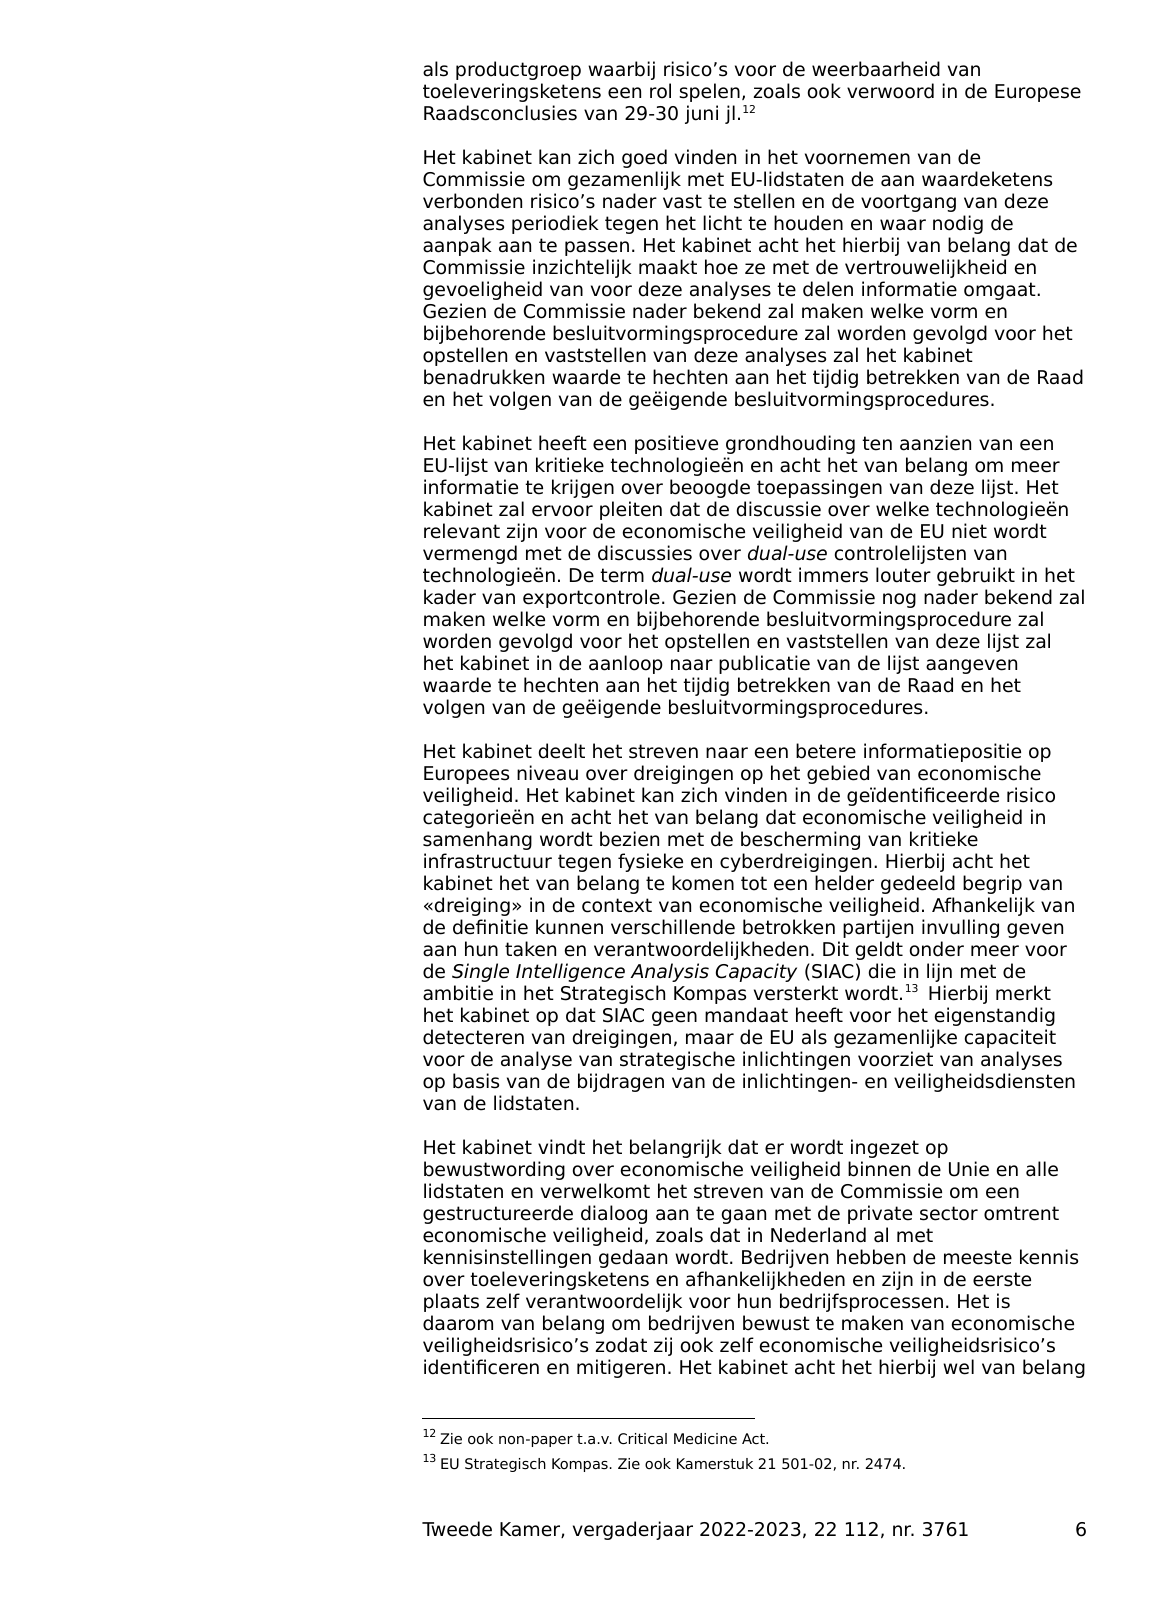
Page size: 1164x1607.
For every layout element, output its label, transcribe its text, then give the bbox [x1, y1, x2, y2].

text Het kabinet heeft een positieve grondhouding ten aanzien van een EU-lijst van kritieke technologieën en acht het van belang om meer informatie te krijgen over beoogde toepassingen van deze lijst. Het kabinet zal ervoor pleiten dat de discussie over welke technologieën relevant zijn voor de economische veiligheid van de EU niet wordt vermengd met de discussies over dual-use controlelijsten van technologieën. De term dual-use wordt immers louter gebruikt in het kader van exportcontrole. Gezien de Commissie nog nader bekend zal maken welke vorm en bijbehorende besluitvormingsprocedure zal worden gevolgd voor het opstellen en vaststellen van deze lijst zal het kabinet in de aanloop naar publicatie van de lijst aangeven waarde te hechten aan het tijdig betrekken van de Raad en het volgen van de geëigende besluitvormingsprocedures. [422, 433, 1087, 719]
text Het kabinet kan zich goed vinden in het voornemen van de Commissie om gezamenlijk met EU-lidstaten de aan waardeketens verbonden risico’s nader vast te stellen en de voortgang van deze analyses periodiek tegen het licht te houden en waar nodig de aanpak aan te passen. Het kabinet acht het hierbij van belang dat de Commissie inzichtelijk maakt hoe ze met de vertrouwelijkheid en gevoeligheid van voor deze analyses te delen informatie omgaat. Gezien de Commissie nader bekend zal maken welke vorm en bijbehorende besluitvormingsprocedure zal worden gevolgd voor het opstellen en vaststellen van deze analyses zal het kabinet benadrukken waarde te hechten aan het tijdig betrekken van de Raad en het volgen van de geëigende besluitvormingsprocedures. [422, 147, 1087, 411]
text EU Strategisch Kompas. Zie ook Kamerstuk 21 501-02, nr. 2474. [422, 1452, 1087, 1474]
text Het kabinet vindt het belangrijk dat er wordt ingezet op bewustwording over economische veiligheid binnen de Unie en alle lidstaten en verwelkomt het streven van de Commissie om een gestructureerde dialoog aan te gaan met de private sector omtrent economische veiligheid, zoals dat in Nederland al met kennisinstellingen gedaan wordt. Bedrijven hebben de meeste kennis over toeleveringsketens en afhankelijkheden en zijn in de eerste plaats zelf verantwoordelijk voor hun bedrijfsprocessen. Het is daarom van belang om bedrijven bewust te maken van economische veiligheidsrisico’s zodat zij ook zelf economische veiligheidsrisico’s identificeren en mitigeren. Het kabinet acht het hierbij wel van belang [422, 1137, 1087, 1379]
text Het kabinet deelt het streven naar een betere informatiepositie op Europees niveau over dreigingen op het gebied van economische veiligheid. Het kabinet kan zich vinden in de geïdentificeerde risico categorieën en acht het van belang dat economische veiligheid in samenhang wordt bezien met de bescherming van kritieke infrastructuur tegen fysieke en cyberdreigingen. Hierbij acht het kabinet het van belang te komen tot een helder gedeeld begrip van «dreiging» in de context van economische veiligheid. Afhankelijk van de definitie kunnen verschillende betrokken partijen invulling geven aan hun taken en verantwoordelijkheden. Dit geldt onder meer voor de Single Intelligence Analysis Capacity (SIAC) die in lijn met de ambitie in het Strategisch Kompas versterkt wordt. Hierbij merkt het kabinet op dat SIAC geen mandaat heeft voor het eigenstandig detecteren van dreigingen, maar de EU als gezamenlijke capaciteit voor de analyse van strategische inlichtingen voorziet van analyses op basis van de bijdragen van de inlichtingen- en veiligheidsdiensten van de lidstaten. [422, 741, 1087, 1115]
text Zie ook non-paper t.a.v. Critical Medicine Act. [422, 1427, 1087, 1449]
text als productgroep waarbij risico’s voor de weerbaarheid van toeleveringsketens een rol spelen, zoals ook verwoord in de Europese Raadsconclusies van 29-30 juni jl. [422, 59, 1087, 125]
